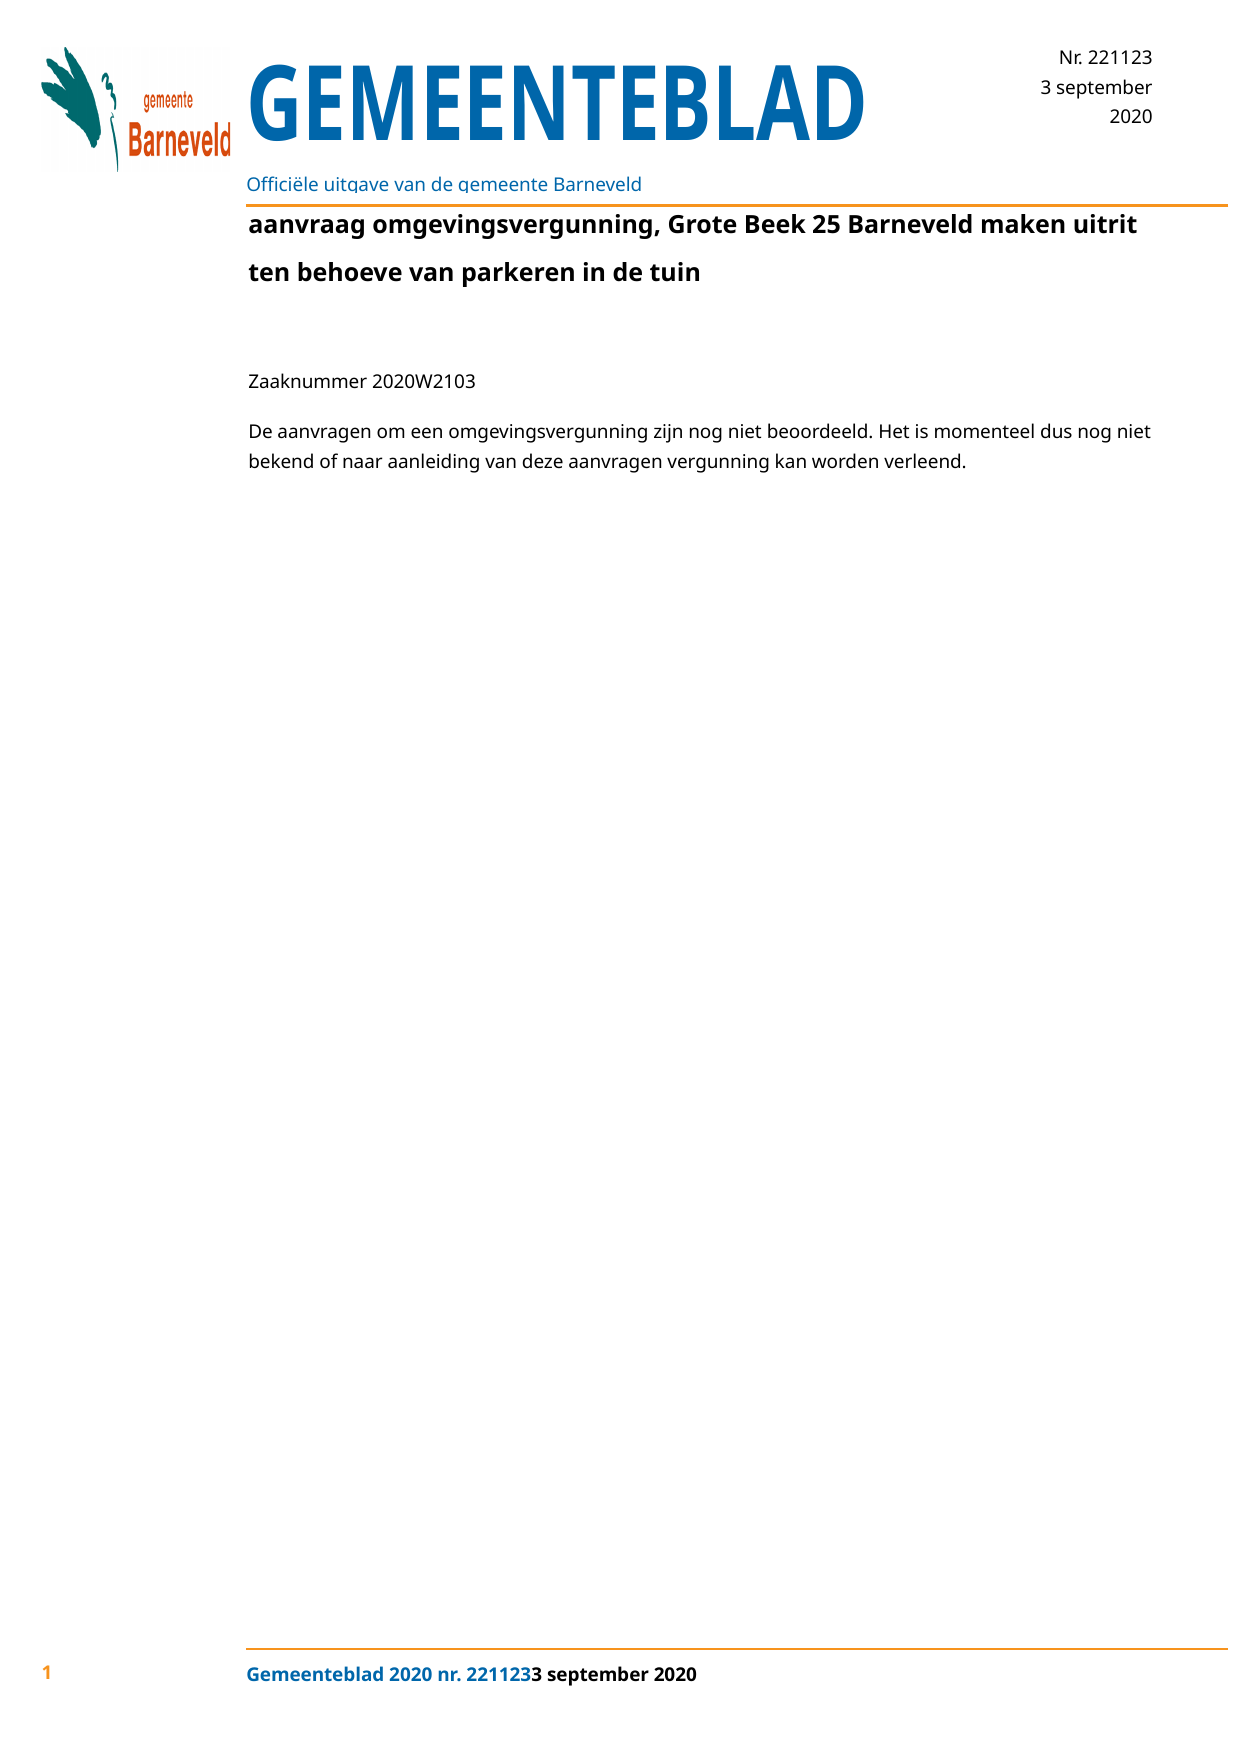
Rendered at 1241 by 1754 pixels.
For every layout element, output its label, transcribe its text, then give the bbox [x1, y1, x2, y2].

text Zaaknummer 2020W2103 [248, 368, 1152, 394]
text De aanvragen om een omgevingsvergunning zijn nog niet beoordeeld. Het is momenteel dus nog niet bekend of naar aanleiding van deze aanvragen vergunning kan worden verleend. [248, 419, 1152, 474]
text aanvraag omgevingsvergunning, Grote Beek 25 Barneveld maken uitrit ten behoeve van parkeren in de tuin [248, 207, 1152, 288]
picture [41, 47, 231, 172]
